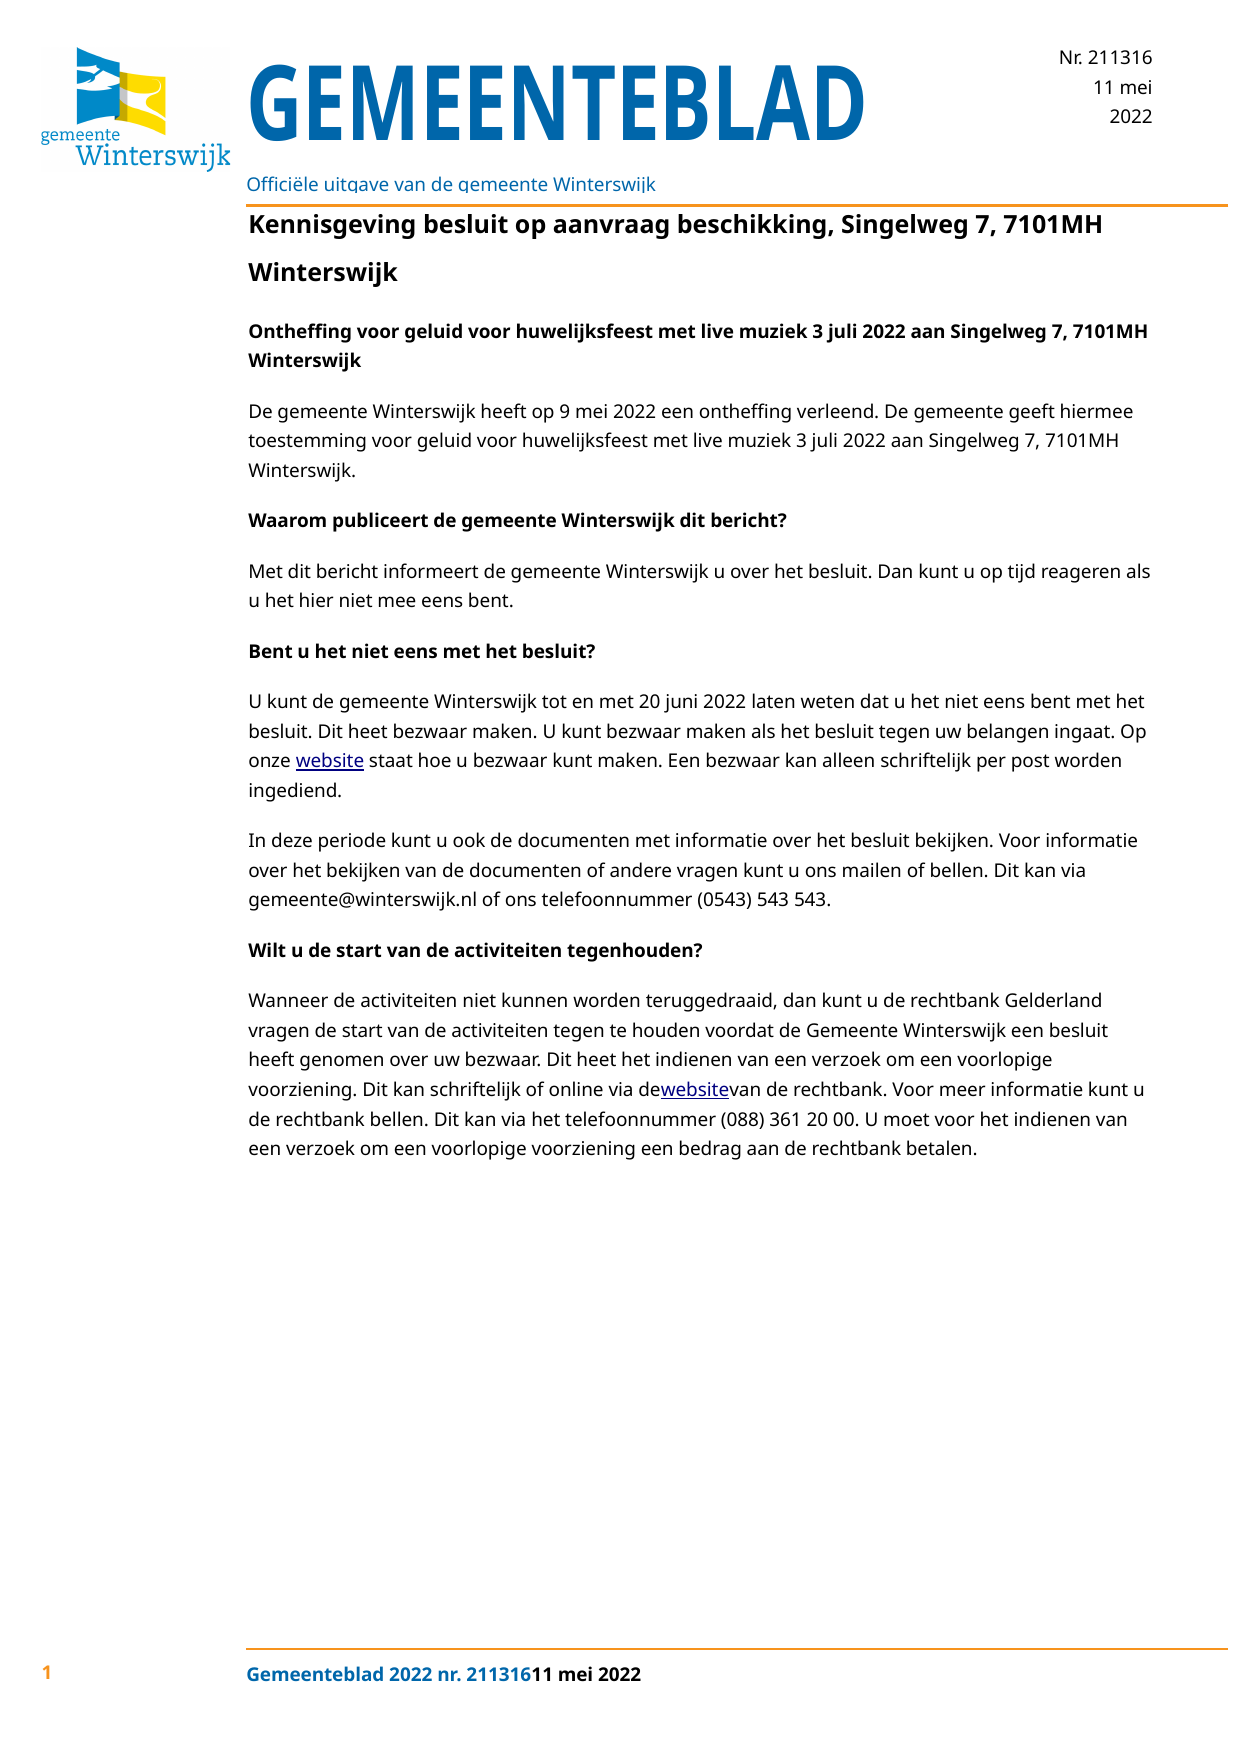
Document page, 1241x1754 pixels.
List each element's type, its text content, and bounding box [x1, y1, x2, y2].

text Ontheffing voor geluid voor huwelijksfeest met live muziek 3 juli 2022 aan Singelweg 7, 7101MH Winterswijk [248, 318, 1152, 373]
text Waarom publiceert de gemeente Winterswijk dit bericht? [248, 507, 1152, 533]
text U kunt de gemeente Winterswijk tot en met 20 juni 2022 laten weten dat u het niet eens bent met het besluit. Dit heet bezwaar maken. U kunt bezwaar maken als het besluit tegen uw belangen ingaat. Op onze website staat hoe u bezwaar kunt maken. Een bezwaar kan alleen schriftelijk per post worden ingediend. [248, 688, 1152, 803]
text Bent u het niet eens met het besluit? [248, 638, 1152, 664]
text Kennisgeving besluit op aanvraag beschikking, Singelweg 7, 7101MH Winterswijk [248, 207, 1152, 288]
text Wanneer de activiteiten niet kunnen worden teruggedraaid, dan kunt u de rechtbank Gelderland vragen de start van de activiteiten tegen te houden voordat de Gemeente Winterswijk een besluit heeft genomen over uw bezwaar. Dit heet het indienen van een verzoek om een voorlopige voorziening. Dit kan schriftelijk of online via dewebsitevan de rechtbank. Voor meer informatie kunt u de rechtbank bellen. Dit kan via het telefoonnummer (088) 361 20 00. U moet voor het indienen van een verzoek om een voorlopige voorziening een bedrag aan de rechtbank betalen. [248, 987, 1152, 1161]
text Wilt u de start van de activiteiten tegenhouden? [248, 937, 1152, 963]
text In deze periode kunt u ook de documenten met informatie over het besluit bekijken. Voor informatie over het bekijken van de documenten of andere vragen kunt u ons mailen of bellen. Dit kan via gemeente@winterswijk.nl of ons telefoonnummer (0543) 543 543. [248, 827, 1152, 912]
picture [225, 153, 231, 162]
picture [41, 47, 231, 172]
text Met dit bericht informeert de gemeente Winterswijk u over het besluit. Dan kunt u op tijd reageren als u het hier niet mee eens bent. [248, 558, 1152, 613]
text De gemeente Winterswijk heeft op 9 mei 2022 een ontheffing verleend. De gemeente geeft hiermee toestemming voor geluid voor huwelijksfeest met live muziek 3 juli 2022 aan Singelweg 7, 7101MH Winterswijk. [248, 398, 1152, 483]
